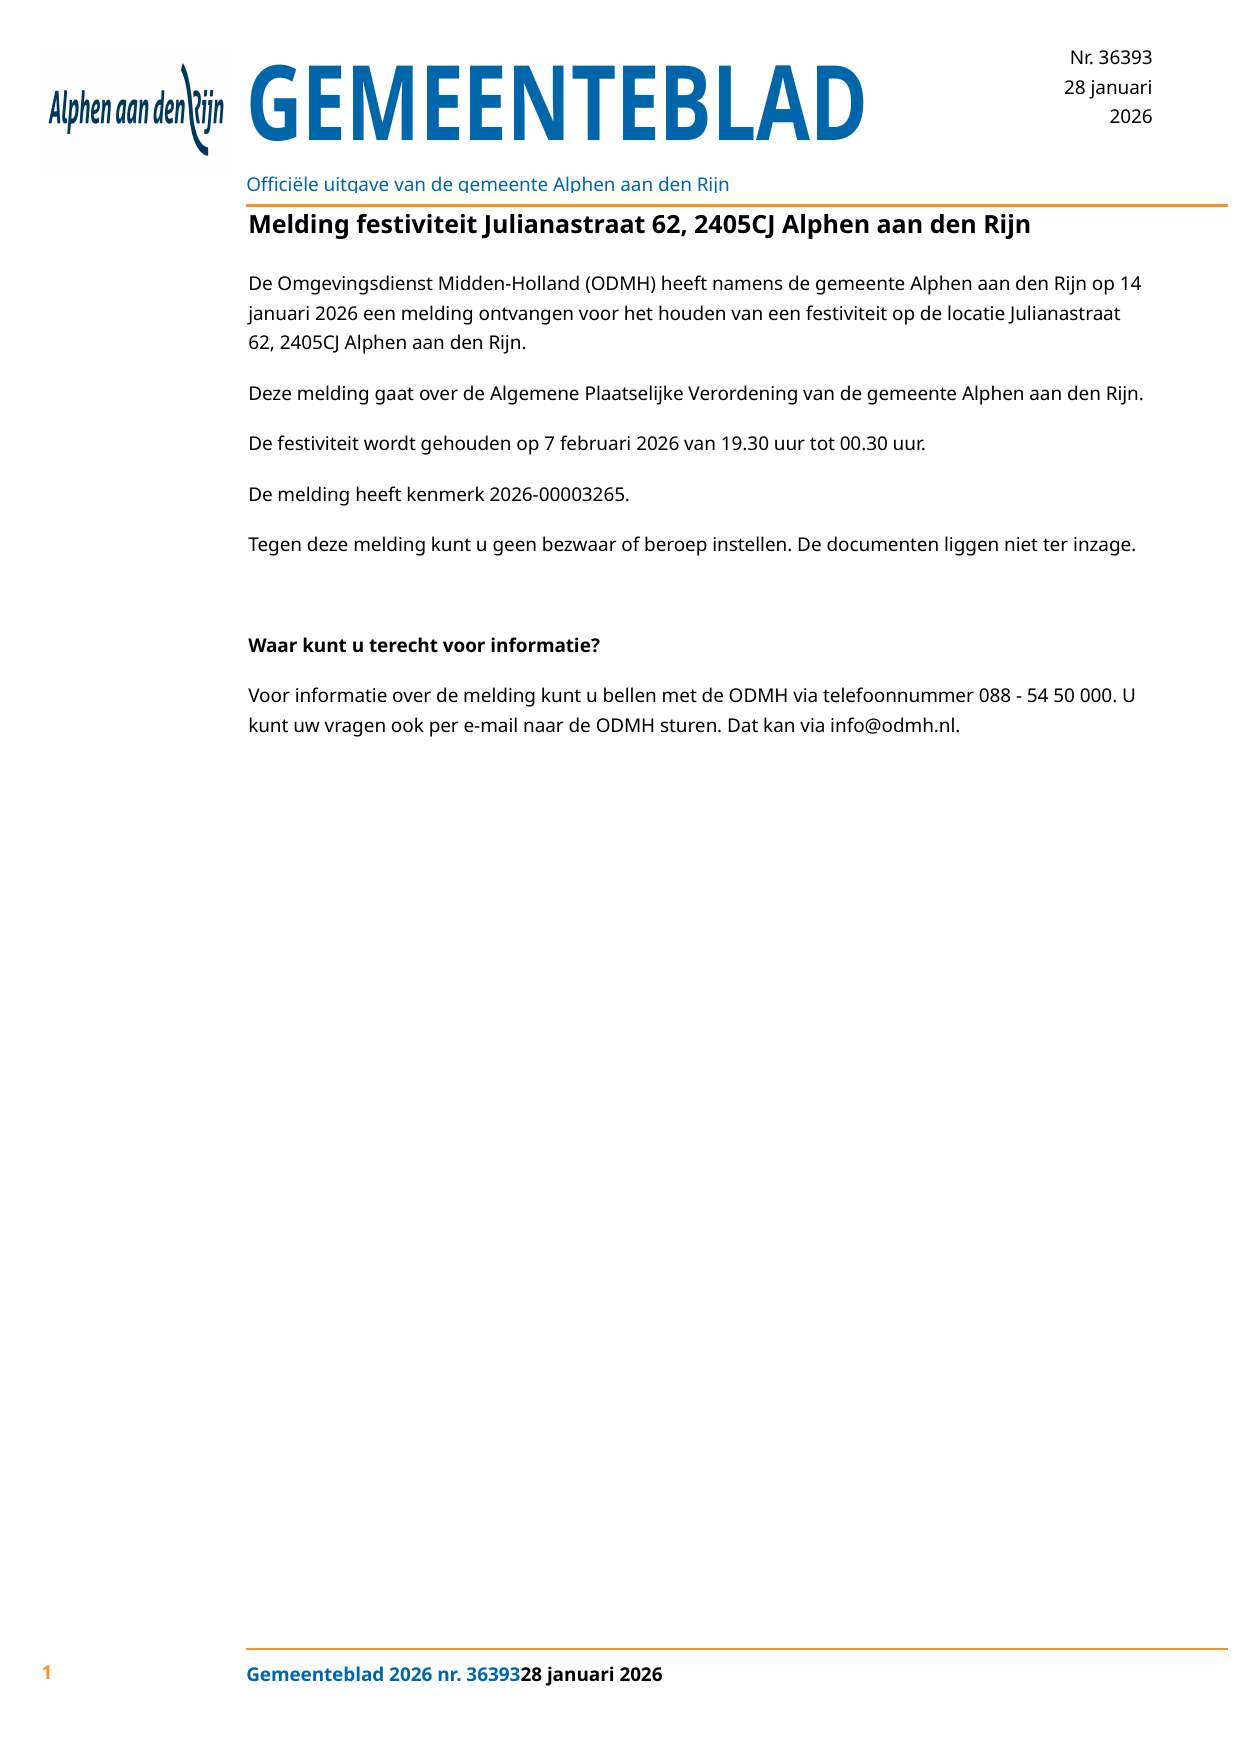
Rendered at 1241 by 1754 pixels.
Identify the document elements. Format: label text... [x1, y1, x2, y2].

picture [41, 47, 231, 172]
text Melding festiviteit Julianastraat 62, 2405CJ Alphen aan den Rijn [248, 207, 1152, 241]
text Deze melding gaat over de Algemene Plaatselijke Verordening van de gemeente Alphen aan den Rijn. [248, 380, 1152, 406]
text Tegen deze melding kunt u geen bezwaar of beroep instellen. De documenten liggen niet ter inzage. [248, 531, 1152, 557]
text Voor informatie over de melding kunt u bellen met de ODMH via telefoonnummer 088 - 54 50 000. U kunt uw vragen ook per e-mail naar de ODMH sturen. Dat kan via info@odmh.nl. [248, 682, 1152, 738]
text De festiviteit wordt gehouden op 7 februari 2026 van 19.30 uur tot 00.30 uur. [248, 430, 1152, 456]
text Waar kunt u terecht voor informatie? [248, 632, 1152, 658]
text De Omgevingsdienst Midden-Holland (ODMH) heeft namens de gemeente Alphen aan den Rijn op 14 januari 2026 een melding ontvangen voor het houden van een festiviteit op de locatie Julianastraat 62, 2405CJ Alphen aan den Rijn. [248, 270, 1152, 355]
text De melding heeft kenmerk 2026-00003265. [248, 481, 1152, 506]
